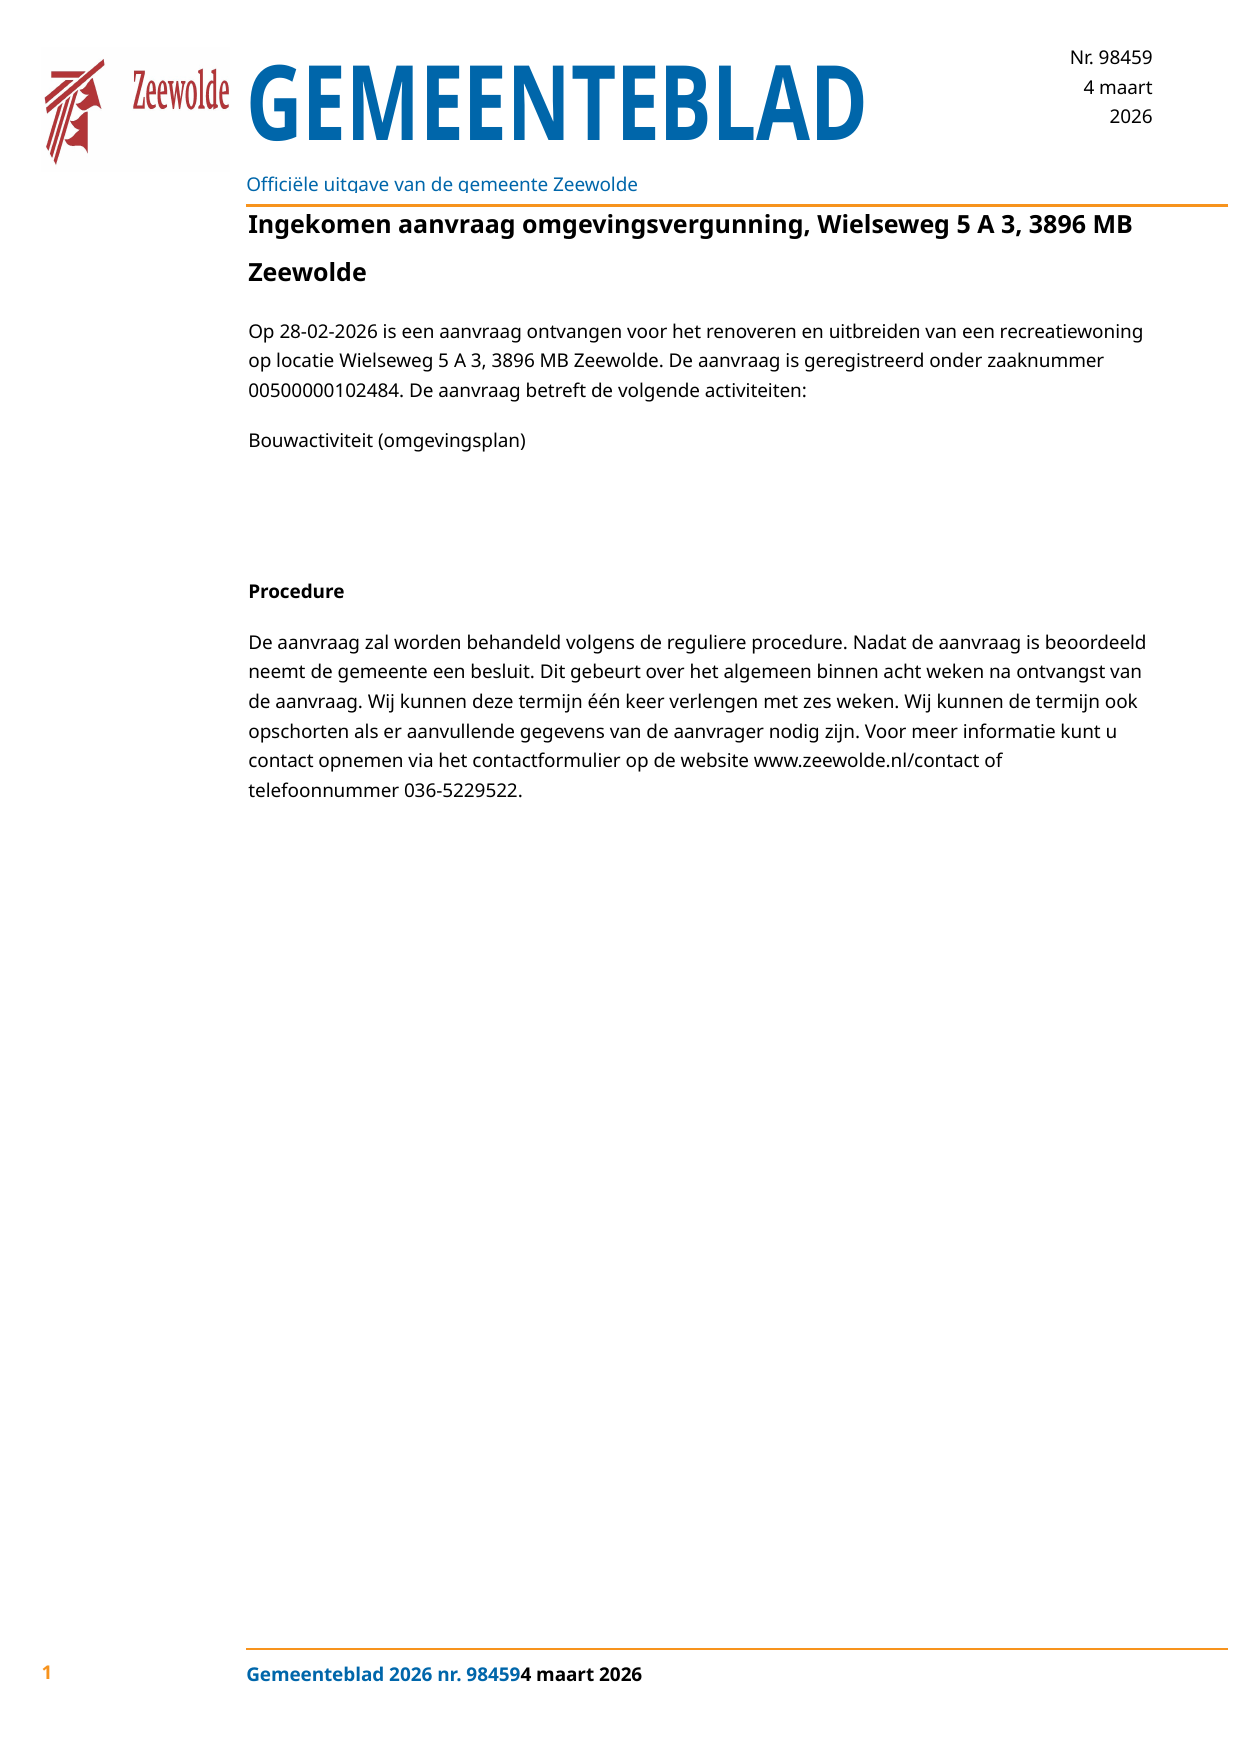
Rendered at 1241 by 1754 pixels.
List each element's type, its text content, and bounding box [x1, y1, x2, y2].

text Bouwactiviteit (omgevingsplan) [248, 427, 1152, 453]
text De aanvraag zal worden behandeld volgens de reguliere procedure. Nadat de aanvraag is beoordeeld neemt de gemeente een besluit. Dit gebeurt over het algemeen binnen acht weken na ontvangst van de aanvraag. Wij kunnen deze termijn één keer verlengen met zes weken. Wij kunnen de termijn ook opschorten als er aanvullende gegevens van de aanvrager nodig zijn. Voor meer informatie kunt u contact opnemen via het contactformulier op de website www.zeewolde.nl/contact of telefoonnummer 036-5229522. [248, 629, 1152, 803]
text Op 28-02-2026 is een aanvraag ontvangen voor het renoveren en uitbreiden van een recreatiewoning op locatie Wielseweg 5 A 3, 3896 MB Zeewolde. De aanvraag is geregistreerd onder zaaknummer 00500000102484. De aanvraag betreft de volgende activiteiten: [248, 318, 1152, 403]
text Procedure [248, 579, 1152, 604]
text Ingekomen aanvraag omgevingsvergunning, Wielseweg 5 A 3, 3896 MB Zeewolde [248, 207, 1152, 288]
picture [41, 47, 231, 172]
